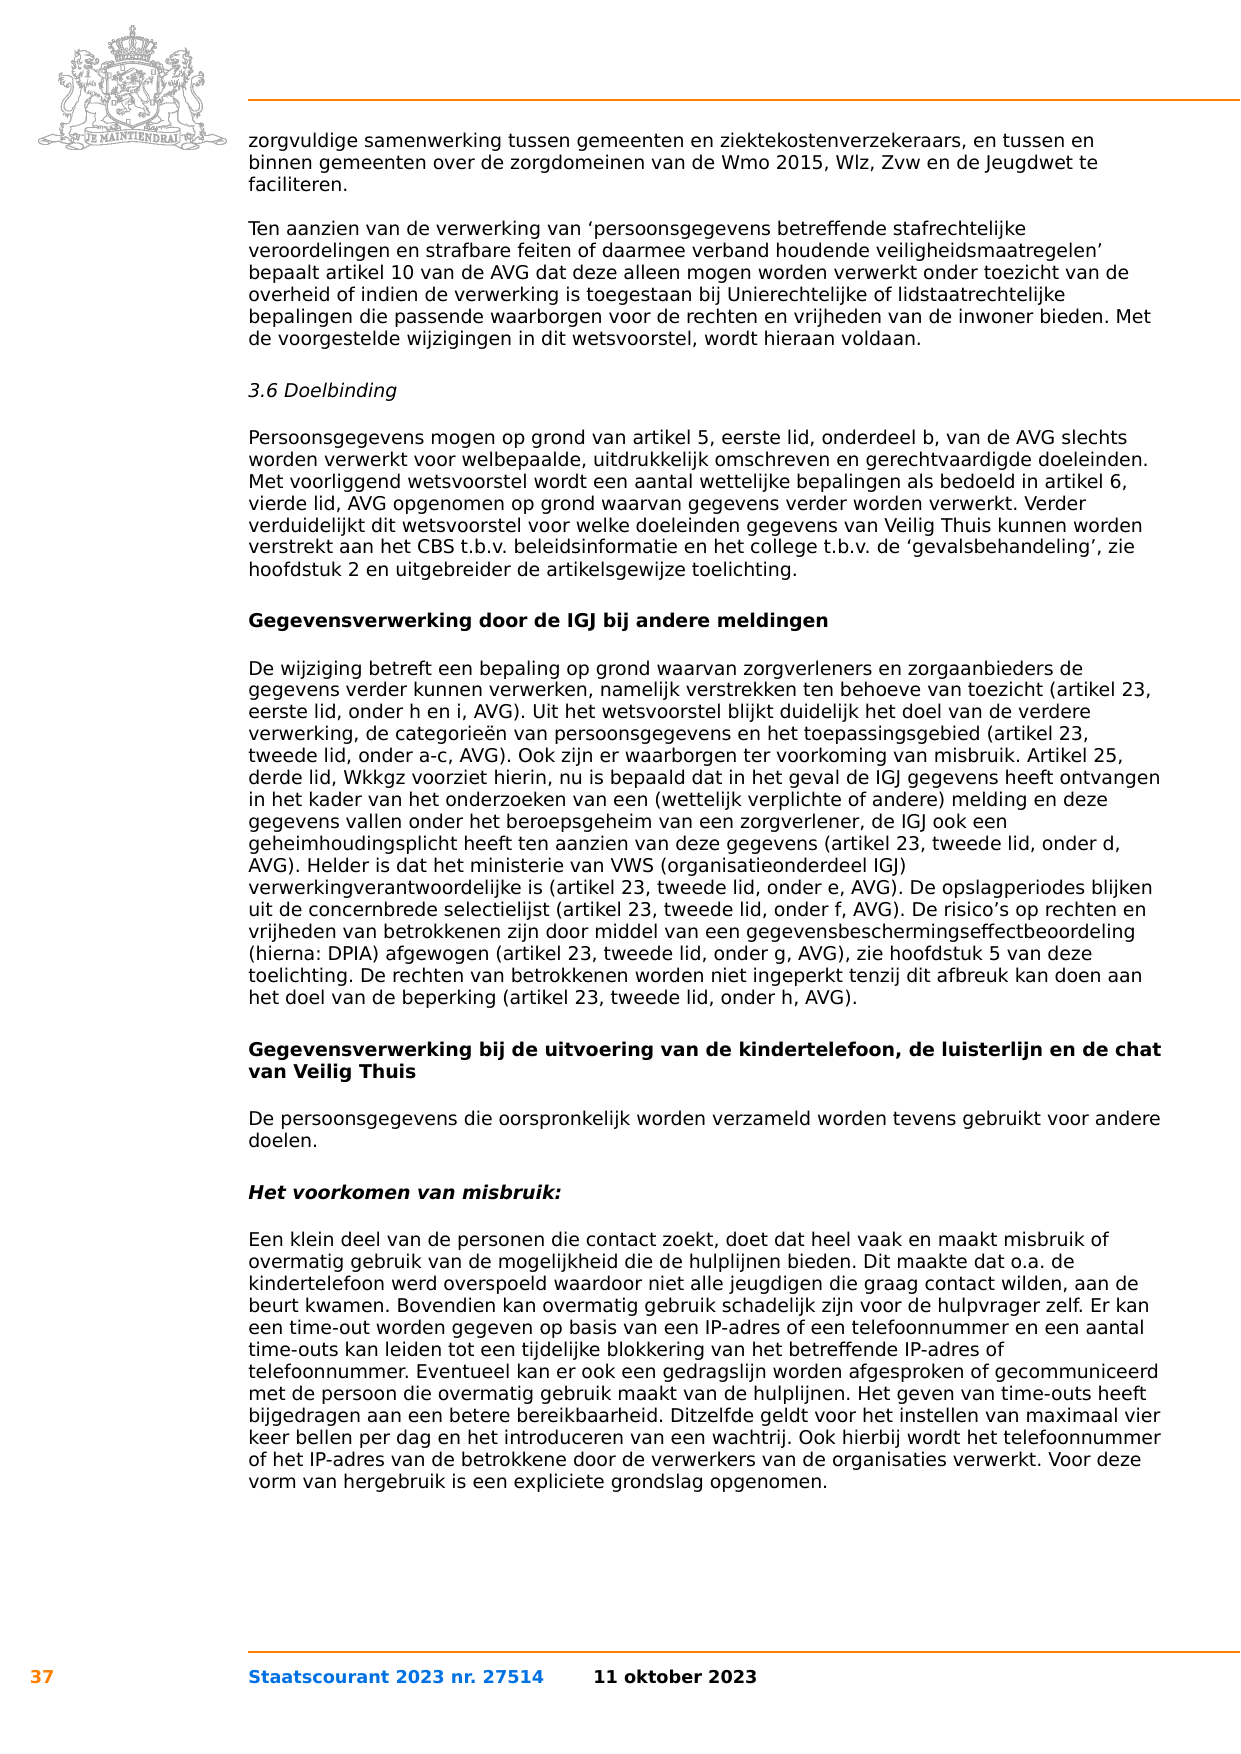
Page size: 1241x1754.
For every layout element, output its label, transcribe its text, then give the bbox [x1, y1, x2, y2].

picture [38, 25, 227, 150]
text zorgvuldige samenwerking tussen gemeenten en ziektekostenverzekeraars, en tussen en binnen gemeenten over de zorgdomeinen van de Wmo 2015, Wlz, Zvw en de Jeugdwet te faciliteren. [248, 130, 1163, 196]
subtitle 3.6 Doelbinding [248, 379, 1163, 402]
subtitle Gegevensverwerking bij de uitvoering van de kindertelefoon, de luisterlijn en de chat van Veilig Thuis [248, 1039, 1163, 1083]
text De persoonsgegevens die oorspronkelijk worden verzameld worden tevens gebruikt voor andere doelen. [248, 1108, 1163, 1152]
text De wijziging betreft een bepaling op grond waarvan zorgverleners en zorgaanbieders de gegevens verder kunnen verwerken, namelijk verstrekken ten behoeve van toezicht (artikel 23, eerste lid, onder h en i, AVG). Uit het wetsvoorstel blijkt duidelijk het doel van de verdere verwerking, de categorieën van persoonsgegevens en het toepassingsgebied (artikel 23, tweede lid, onder a-c, AVG). Ook zijn er waarborgen ter voorkoming van misbruik. Artikel 25, derde lid, Wkkgz voorziet hierin, nu is bepaald dat in het geval de IGJ gegevens heeft ontvangen in het kader van het onderzoeken van een (wettelijk verplichte of andere) melding en deze gegevens vallen onder het beroepsgeheim van een zorgverlener, de IGJ ook een geheimhoudingsplicht heeft ten aanzien van deze gegevens (artikel 23, tweede lid, onder d, AVG). Helder is dat het ministerie van VWS (organisatieonderdeel IGJ) verwerkingverantwoordelijke is (artikel 23, tweede lid, onder e, AVG). De opslagperiodes blijken uit de concernbrede selectielijst (artikel 23, tweede lid, onder f, AVG). De risico’s op rechten en vrijheden van betrokkenen zijn door middel van een gegevensbeschermingseffectbeoordeling (hierna: DPIA) afgewogen (artikel 23, tweede lid, onder g, AVG), zie hoofdstuk 5 van deze toelichting. De rechten van betrokkenen worden niet ingeperkt tenzij dit afbreuk kan doen aan het doel van de beperking (artikel 23, tweede lid, onder h, AVG). [248, 657, 1163, 1009]
text Ten aanzien van de verwerking van ‘persoonsgegevens betreffende stafrechtelijke veroordelingen en strafbare feiten of daarmee verband houdende veiligheidsmaatregelen’ bepaalt artikel 10 van de AVG dat deze alleen mogen worden verwerkt onder toezicht van de overheid of indien de verwerking is toegestaan bij Unierechtelijke of lidstaatrechtelijke bepalingen die passende waarborgen voor de rechten en vrijheden van de inwoner bieden. Met de voorgestelde wijzigingen in dit wetsvoorstel, wordt hieraan voldaan. [248, 218, 1163, 349]
subtitle Gegevensverwerking door de IGJ bij andere meldingen [248, 610, 1163, 632]
text Een klein deel van de personen die contact zoekt, doet dat heel vaak en maakt misbruik of overmatig gebruik van de mogelijkheid die de hulplijnen bieden. Dit maakte dat o.a. de kindertelefoon werd overspoeld waardoor niet alle jeugdigen die graag contact wilden, aan de beurt kwamen. Bovendien kan overmatig gebruik schadelijk zijn voor de hulpvrager zelf. Er kan een time-out worden gegeven op basis van een IP-adres of een telefoonnummer en een aantal time-outs kan leiden tot een tijdelijke blokkering van het betreffende IP-adres of telefoonnummer. Eventueel kan er ook een gedragslijn worden afgesproken of gecommuniceerd met de persoon die overmatig gebruik maakt van de hulplijnen. Het geven van time-outs heeft bijgedragen aan een betere bereikbaarheid. Ditzelfde geldt voor het instellen van maximaal vier keer bellen per dag en het introduceren van een wachtrij. Ook hierbij wordt het telefoonnummer of het IP-adres van de betrokkene door de verwerkers van de organisaties verwerkt. Voor deze vorm van hergebruik is een expliciete grondslag opgenomen. [248, 1229, 1163, 1493]
text Persoonsgegevens mogen op grond van artikel 5, eerste lid, onderdeel b, van de AVG slechts worden verwerkt voor welbepaalde, uitdrukkelijk omschreven en gerechtvaardigde doeleinden. Met voorliggend wetsvoorstel wordt een aantal wettelijke bepalingen als bedoeld in artikel 6, vierde lid, AVG opgenomen op grond waarvan gegevens verder worden verwerkt. Verder verduidelijkt dit wetsvoorstel voor welke doeleinden gegevens van Veilig Thuis kunnen worden verstrekt aan het CBS t.b.v. beleidsinformatie en het college t.b.v. de ‘gevalsbehandeling’, zie hoofdstuk 2 en uitgebreider de artikelsgewijze toelichting. [248, 427, 1163, 580]
subtitle Het voorkomen van misbruik: [248, 1182, 1163, 1204]
